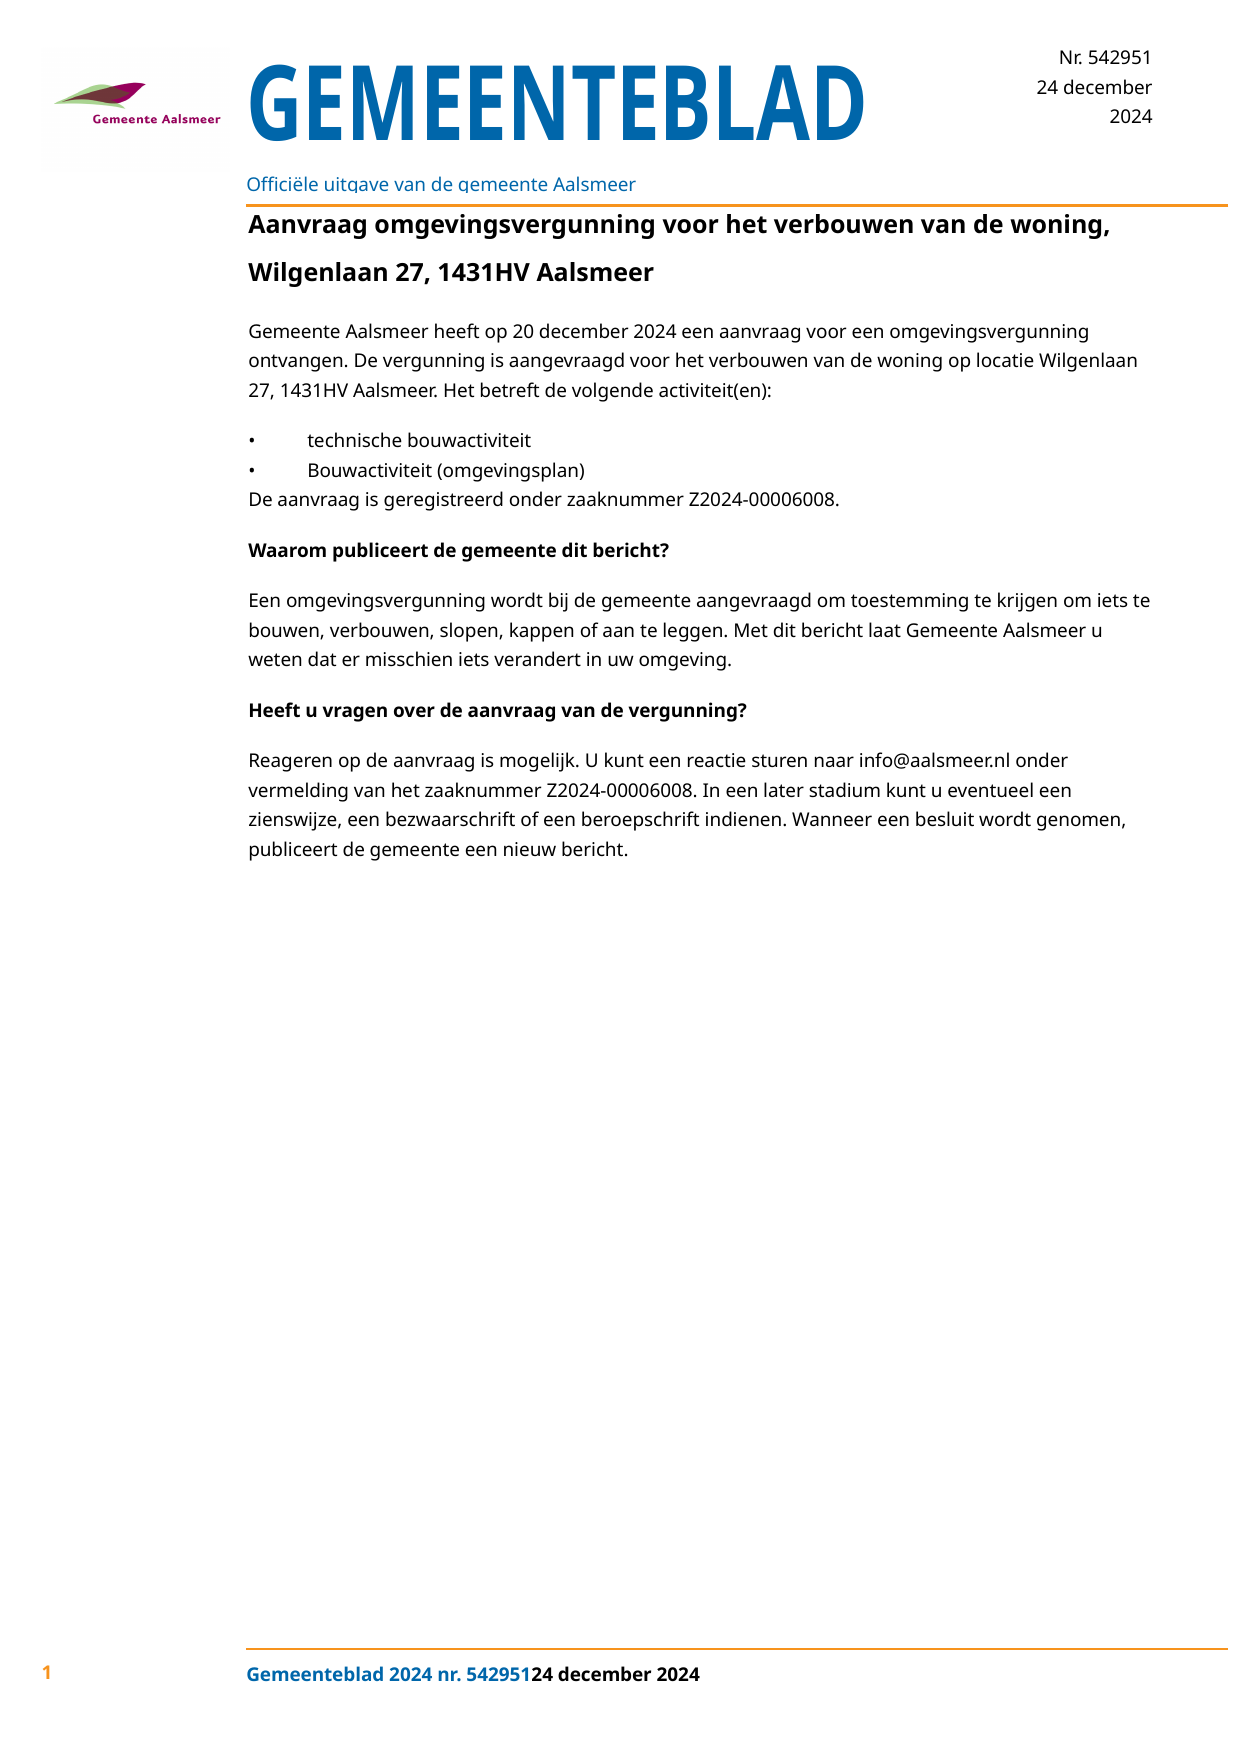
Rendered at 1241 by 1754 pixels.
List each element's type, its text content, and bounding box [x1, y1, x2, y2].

text Waarom publiceert de gemeente dit bericht? [248, 537, 1152, 563]
text Reageren op de aanvraag is mogelijk. U kunt een reactie sturen naar info@aalsmeer.nl onder vermelding van het zaaknummer Z2024-00006008. In een later stadium kunt u eventueel een zienswijze, een bezwaarschrift of een beroepschrift indienen. Wanneer een besluit wordt genomen, publiceert de gemeente een nieuw bericht. [248, 747, 1152, 862]
text Heeft u vragen over de aanvraag van de vergunning? [248, 697, 1152, 723]
picture [41, 47, 231, 172]
text De aanvraag is geregistreerd onder zaaknummer Z2024-00006008. [248, 487, 1152, 512]
text Een omgevingsvergunning wordt bij de gemeente aangevraagd om toestemming te krijgen om iets te bouwen, verbouwen, slopen, kappen of aan te leggen. Met dit bericht laat Gemeente Aalsmeer u weten dat er misschien iets verandert in uw omgeving. [248, 587, 1152, 672]
text Aanvraag omgevingsvergunning voor het verbouwen van de woning, Wilgenlaan 27, 1431HV Aalsmeer [248, 207, 1152, 288]
text Gemeente Aalsmeer heeft op 20 december 2024 een aanvraag voor een omgevingsvergunning ontvangen. De vergunning is aangevraagd voor het verbouwen van de woning op locatie Wilgenlaan 27, 1431HV Aalsmeer. Het betreft de volgende activiteit(en): [248, 318, 1152, 403]
list Bouwactiviteit (omgevingsplan) [248, 457, 1152, 483]
list technische bouwactiviteit [248, 427, 1152, 453]
